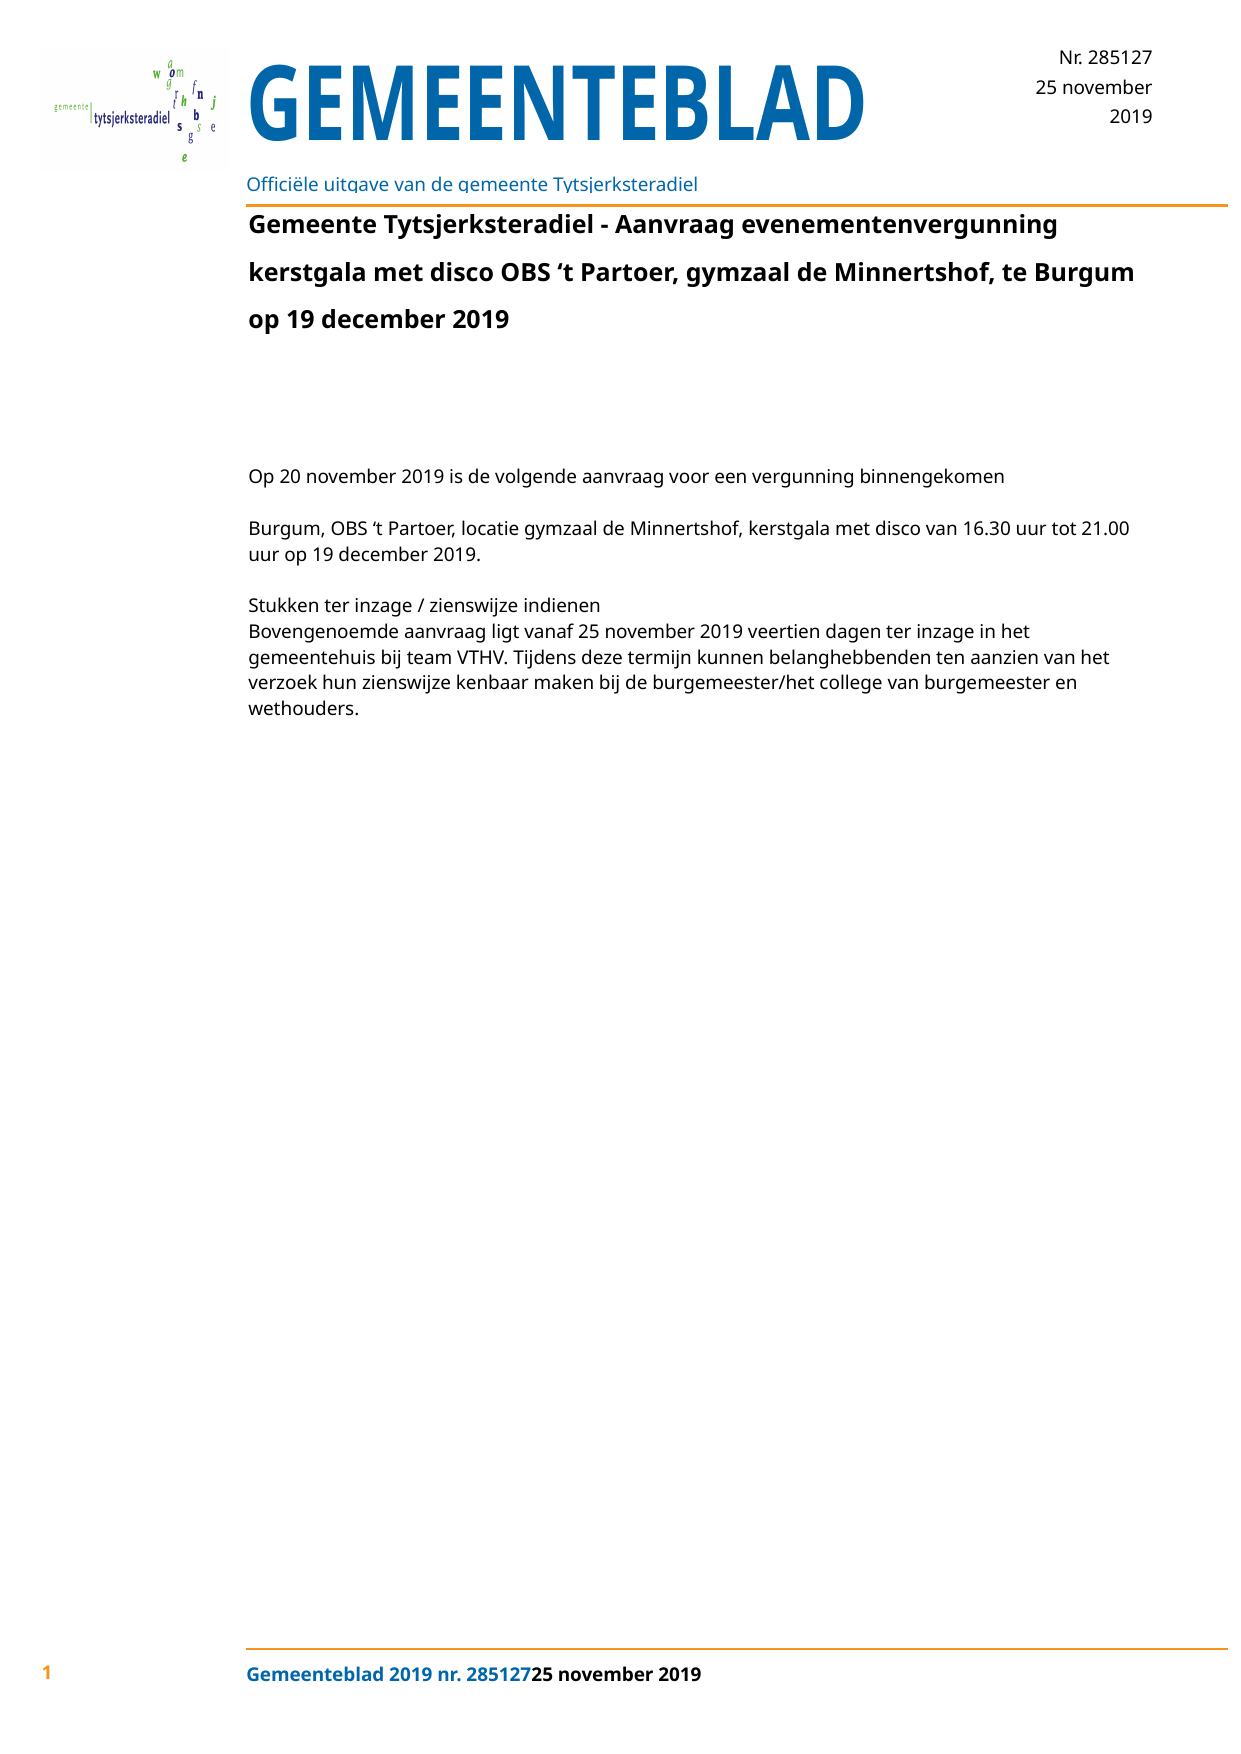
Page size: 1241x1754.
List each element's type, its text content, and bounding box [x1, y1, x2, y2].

text Bovengenoemde aanvraag ligt vanaf 25 november 2019 veertien dagen ter inzage in het gemeentehuis bij team VTHV. Tijdens deze termijn kunnen belanghebbenden ten aanzien van het verzoek hun zienswijze kenbaar maken bij de burgemeester/het college van burgemeester en wethouders. [248, 618, 1152, 721]
text Op 20 november 2019 is de volgende aanvraag voor een vergunning binnengekomen [248, 464, 1152, 489]
text Stukken ter inzage / zienswijze indienen [248, 592, 1152, 618]
text Burgum, OBS ‘t Partoer, locatie gymzaal de Minnertshof, kerstgala met disco van 16.30 uur tot 21.00 uur op 19 december 2019. [248, 515, 1152, 567]
text Gemeente Tytsjerksteradiel - Aanvraag evenementenvergunning kerstgala met disco OBS ‘t Partoer, gymzaal de Minnertshof, te Burgum op 19 december 2019 [248, 207, 1152, 336]
picture [41, 47, 231, 172]
